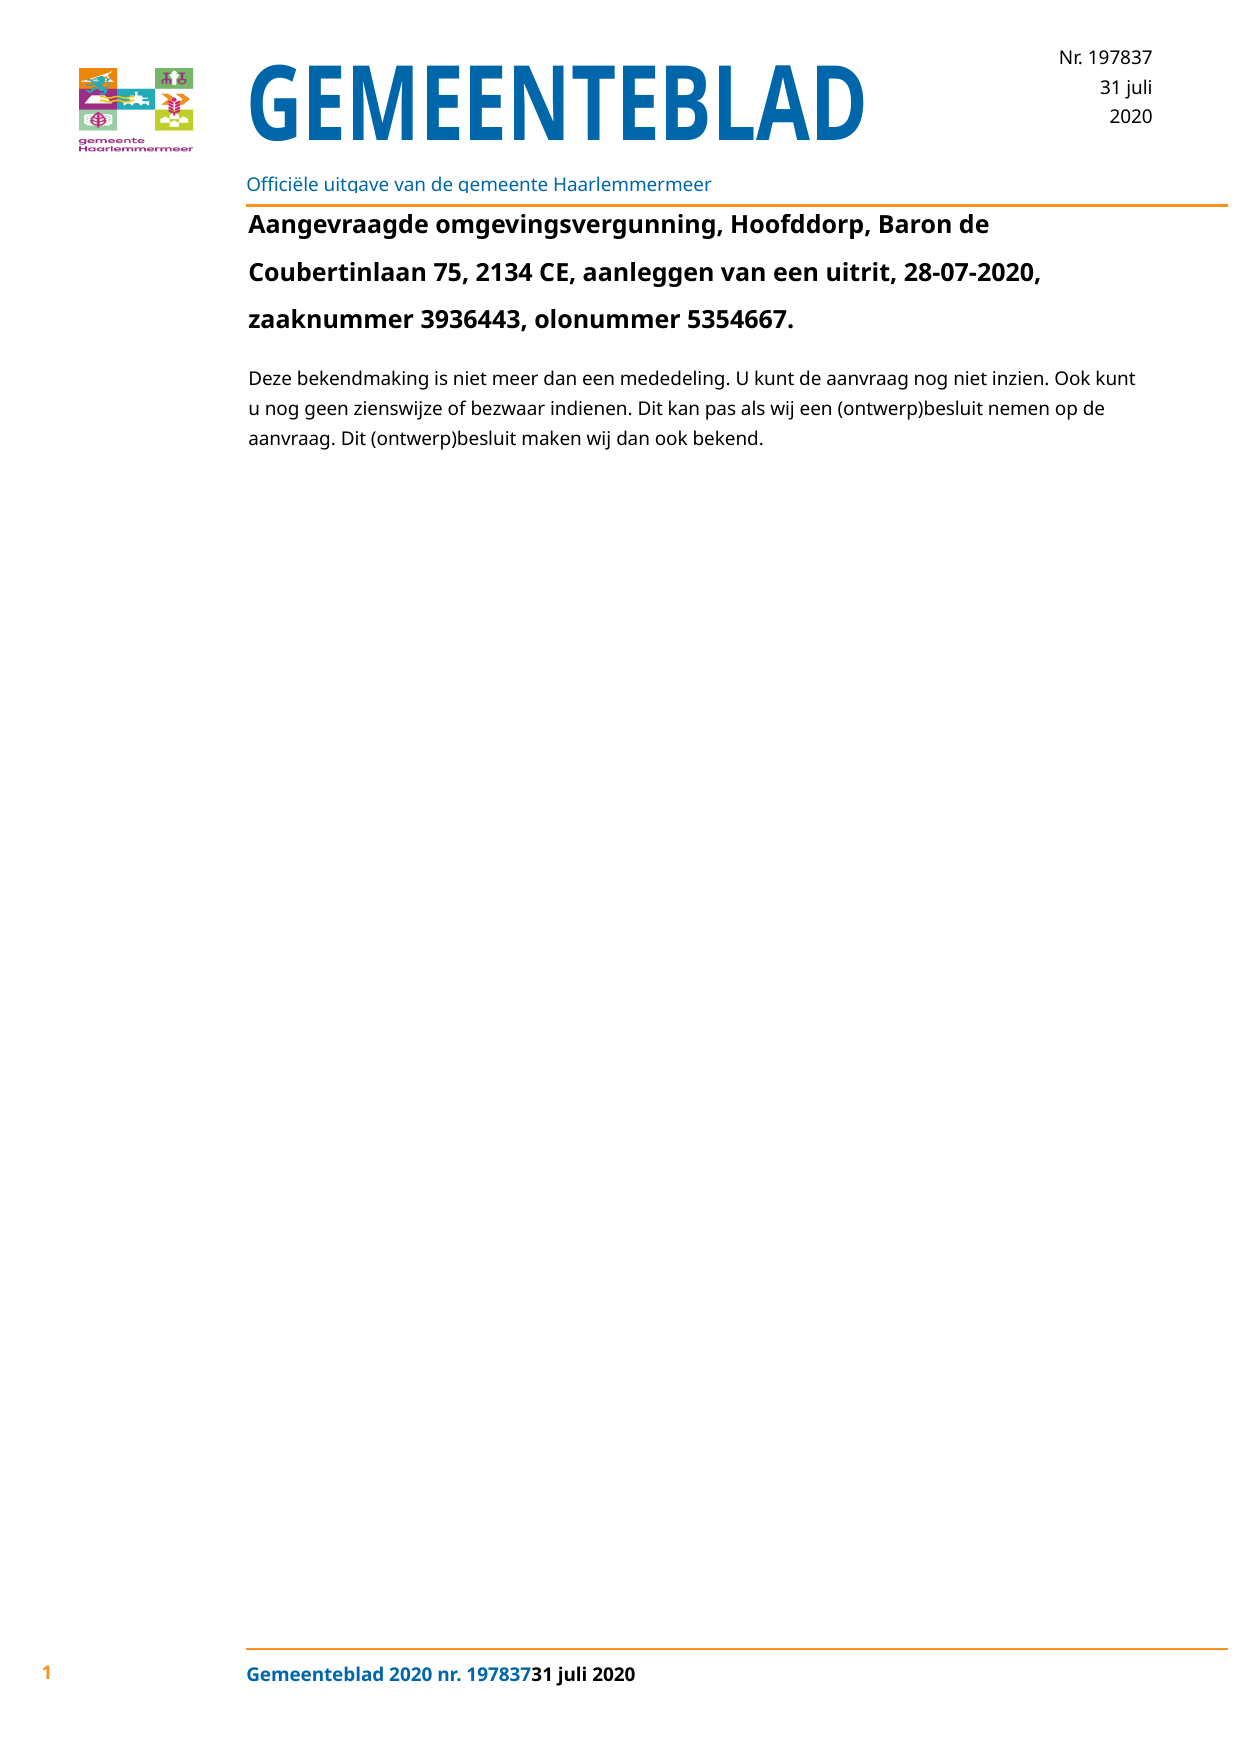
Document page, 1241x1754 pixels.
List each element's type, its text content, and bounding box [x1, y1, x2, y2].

text Aangevraagde omgevingsvergunning, Hoofddorp, Baron de Coubertinlaan 75, 2134 CE, aanleggen van een uitrit, 28-07-2020, zaaknummer 3936443, olonummer 5354667. [248, 207, 1152, 336]
text Deze bekendmaking is niet meer dan een mededeling. U kunt de aanvraag nog niet inzien. Ook kunt u nog geen zienswijze of bezwaar indienen. Dit kan pas als wij een (ontwerp)besluit nemen op de aanvraag. Dit (ontwerp)besluit maken wij dan ook bekend. [248, 366, 1152, 450]
picture [41, 47, 231, 172]
